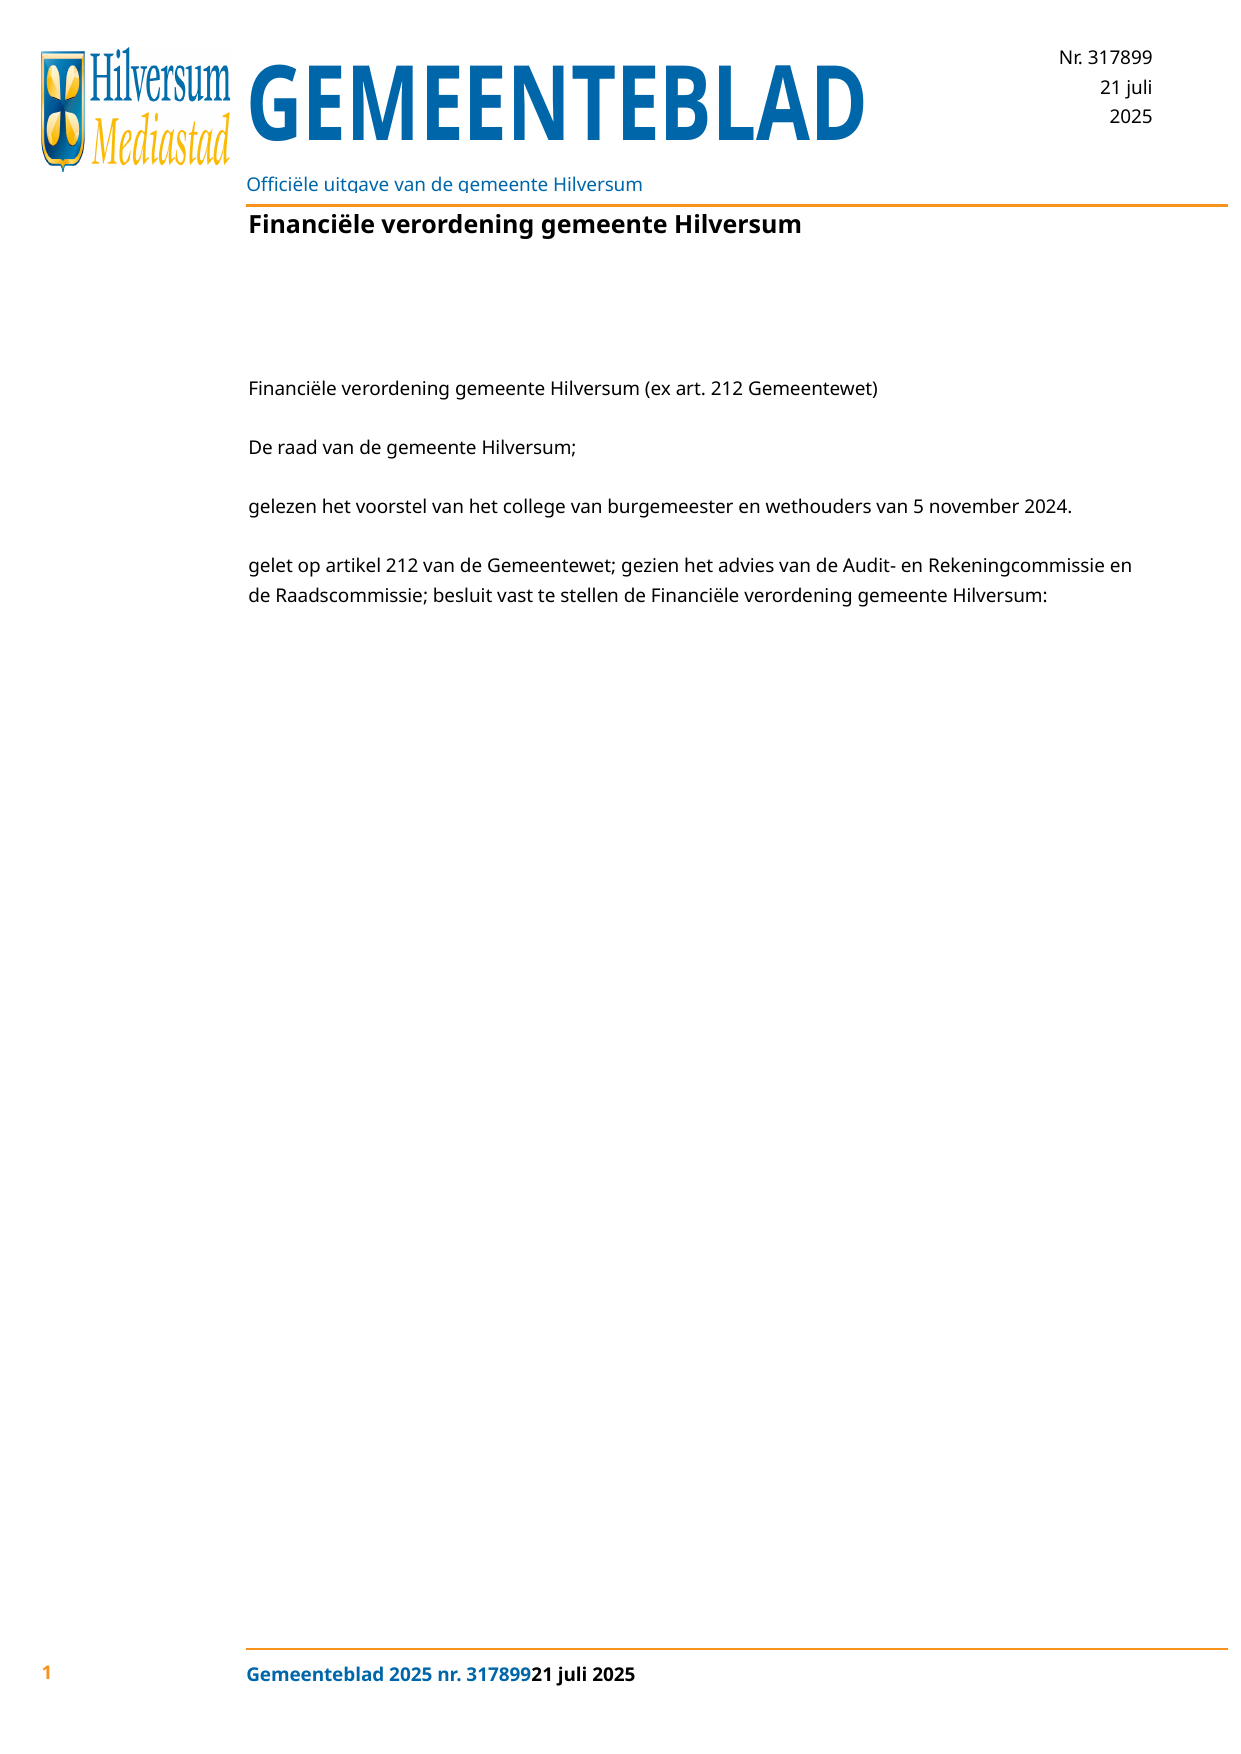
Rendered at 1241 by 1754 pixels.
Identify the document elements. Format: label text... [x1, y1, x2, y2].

text gelet op artikel 212 van de Gemeentewet; gezien het advies van de Audit- en Rekeningcommissie en de Raadscommissie; besluit vast te stellen de Financiële verordening gemeente Hilversum: [248, 552, 1152, 608]
text Financiële verordening gemeente Hilversum (ex art. 212 Gemeentewet) [248, 375, 1152, 401]
picture [41, 47, 231, 172]
text De raad van de gemeente Hilversum; [248, 434, 1152, 460]
text gelezen het voorstel van het college van burgemeester en wethouders van 5 november 2024. [248, 493, 1152, 519]
text Financiële verordening gemeente Hilversum [248, 207, 1152, 241]
